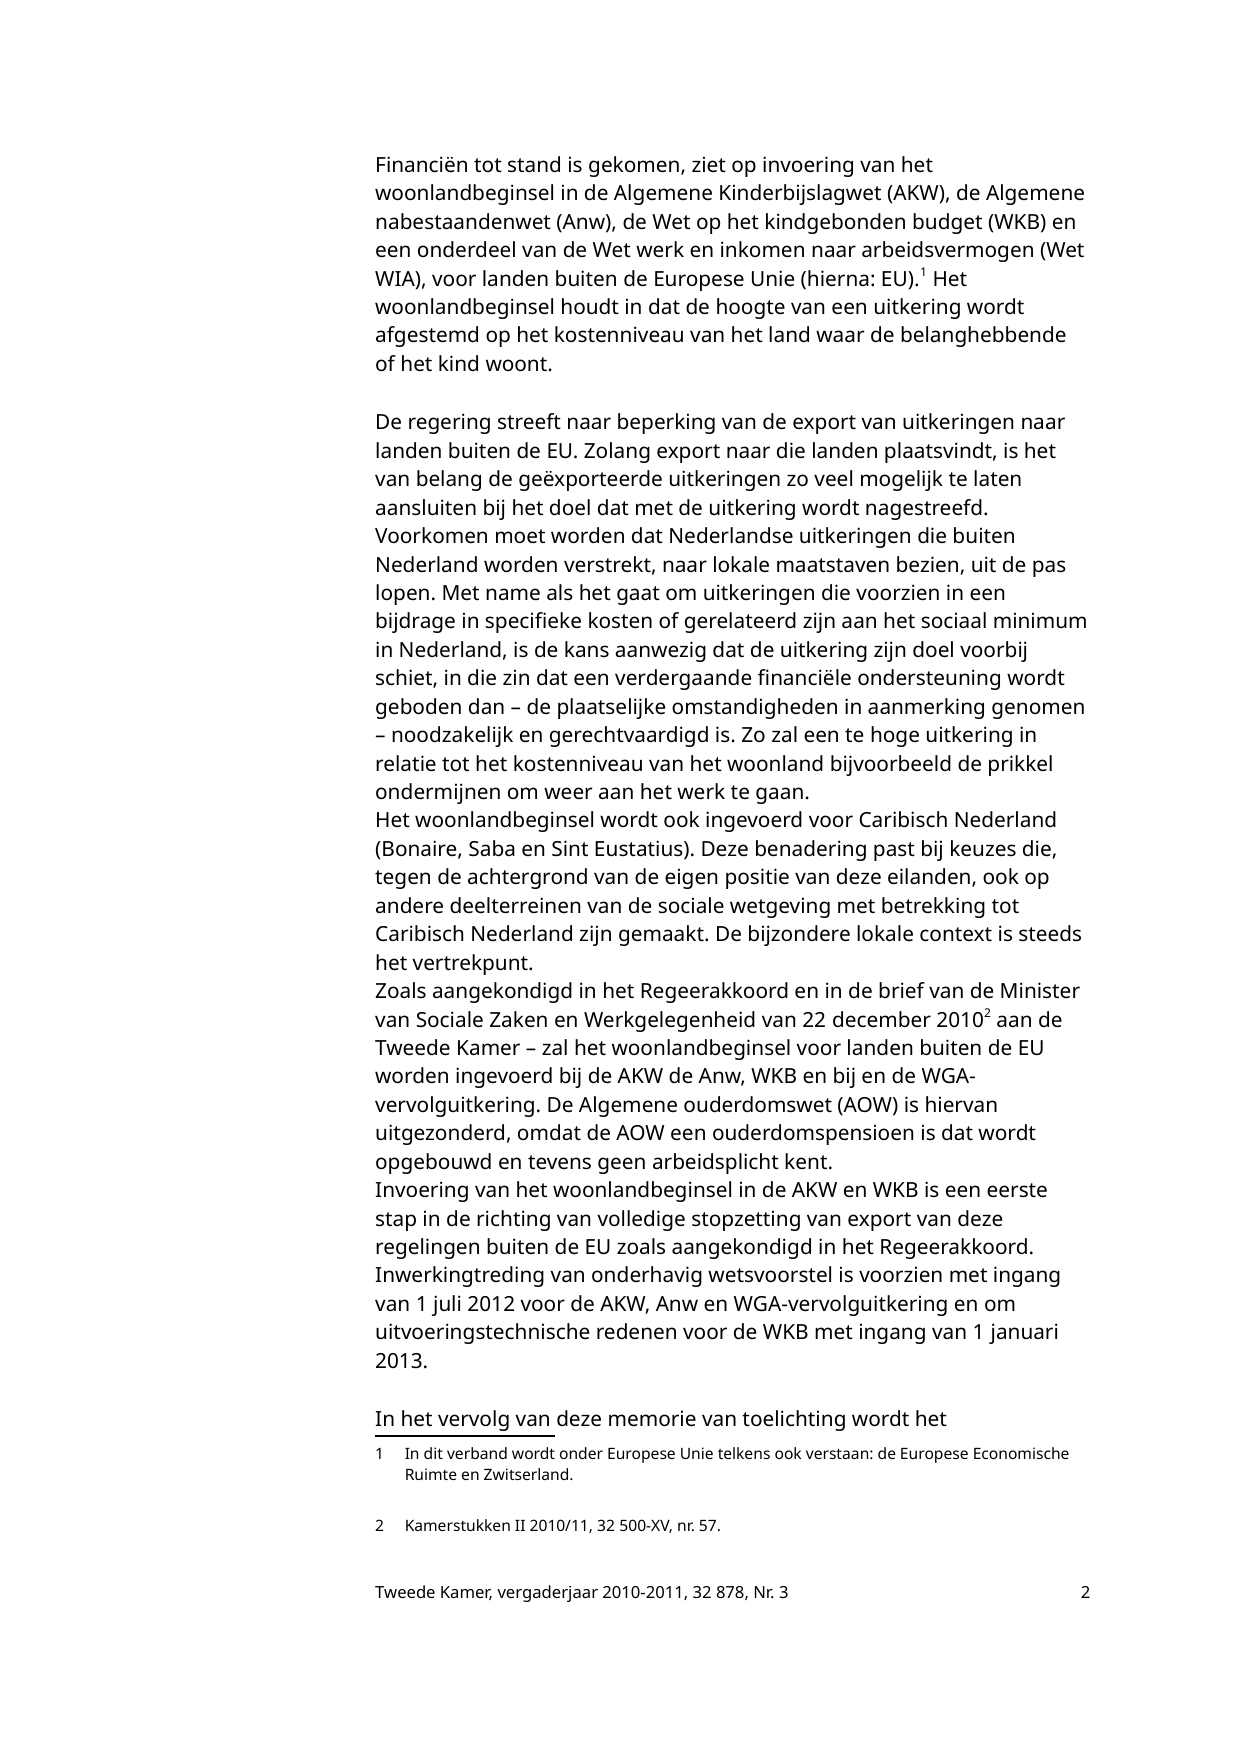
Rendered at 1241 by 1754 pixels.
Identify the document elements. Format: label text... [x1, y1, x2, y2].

text Financiën tot stand is gekomen, ziet op invoering van het woonlandbeginsel in de Algemene Kinderbijslagwet (AKW), de Algemene nabestaandenwet (Anw), de Wet op het kindgebonden budget (WKB) en een onderdeel van de Wet werk en inkomen naar arbeidsvermogen (Wet WIA), voor landen buiten de Europese Unie (hierna: EU). Het woonlandbeginsel houdt in dat de hoogte van een uitkering wordt afgestemd op het kostenniveau van het land waar de belanghebbende of het kind woont. [375, 150, 1090, 377]
text In dit verband wordt onder Europese Unie telkens ook verstaan: de Europese Economische Ruimte en Zwitserland. [375, 1421, 1090, 1478]
text Inwerkingtreding van onderhavig wetsvoorstel is voorzien met ingang van 1 juli 2012 voor de AKW, Anw en WGA-vervolguitkering en om uitvoeringstechnische redenen voor de WKB met ingang van 1 januari 2013. [375, 1261, 1090, 1374]
text Kamerstukken II 2010/11, 32 500-XV, nr. 57. [375, 1508, 1090, 1536]
text Zoals aangekondigd in het Regeerakkoord en in de brief van de Minister van Sociale Zaken en Werkgelegenheid van 22 december 2010 aan de Tweede Kamer – zal het woonlandbeginsel voor landen buiten de EU worden ingevoerd bij de AKW de Anw, WKB en bij en de WGA-vervolguitkering. De Algemene ouderdomswet (AOW) is hiervan uitgezonderd, omdat de AOW een ouderdomspensioen is dat wordt opgebouwd en tevens geen arbeidsplicht kent. [375, 976, 1090, 1175]
text De regering streeft naar beperking van de export van uitkeringen naar landen buiten de EU. Zolang export naar die landen plaatsvindt, is het van belang de geëxporteerde uitkeringen zo veel mogelijk te laten aansluiten bij het doel dat met de uitkering wordt nagestreefd. Voorkomen moet worden dat Nederlandse uitkeringen die buiten Nederland worden verstrekt, naar lokale maatstaven bezien, uit de pas lopen. Met name als het gaat om uitkeringen die voorzien in een bijdrage in specifieke kosten of gerelateerd zijn aan het sociaal minimum in Nederland, is de kans aanwezig dat de uitkering zijn doel voorbij schiet, in die zin dat een verdergaande financiële ondersteuning wordt geboden dan – de plaatselijke omstandigheden in aanmerking genomen – noodzakelijk en gerechtvaardigd is. Zo zal een te hoge uitkering in relatie tot het kostenniveau van het woonland bijvoorbeeld de prikkel ondermijnen om weer aan het werk te gaan. [375, 407, 1090, 806]
text Invoering van het woonlandbeginsel in de AKW en WKB is een eerste stap in de richting van volledige stopzetting van export van deze regelingen buiten de EU zoals aangekondigd in het Regeerakkoord. [375, 1175, 1090, 1261]
text Het woonlandbeginsel wordt ook ingevoerd voor Caribisch Nederland (Bonaire, Saba en Sint Eustatius). Deze benadering past bij keuzes die, tegen de achtergrond van de eigen positie van deze eilanden, ook op andere deelterreinen van de sociale wetgeving met betrekking tot Caribisch Nederland zijn gemaakt. De bijzondere lokale context is steeds het vertrekpunt. [375, 806, 1090, 976]
